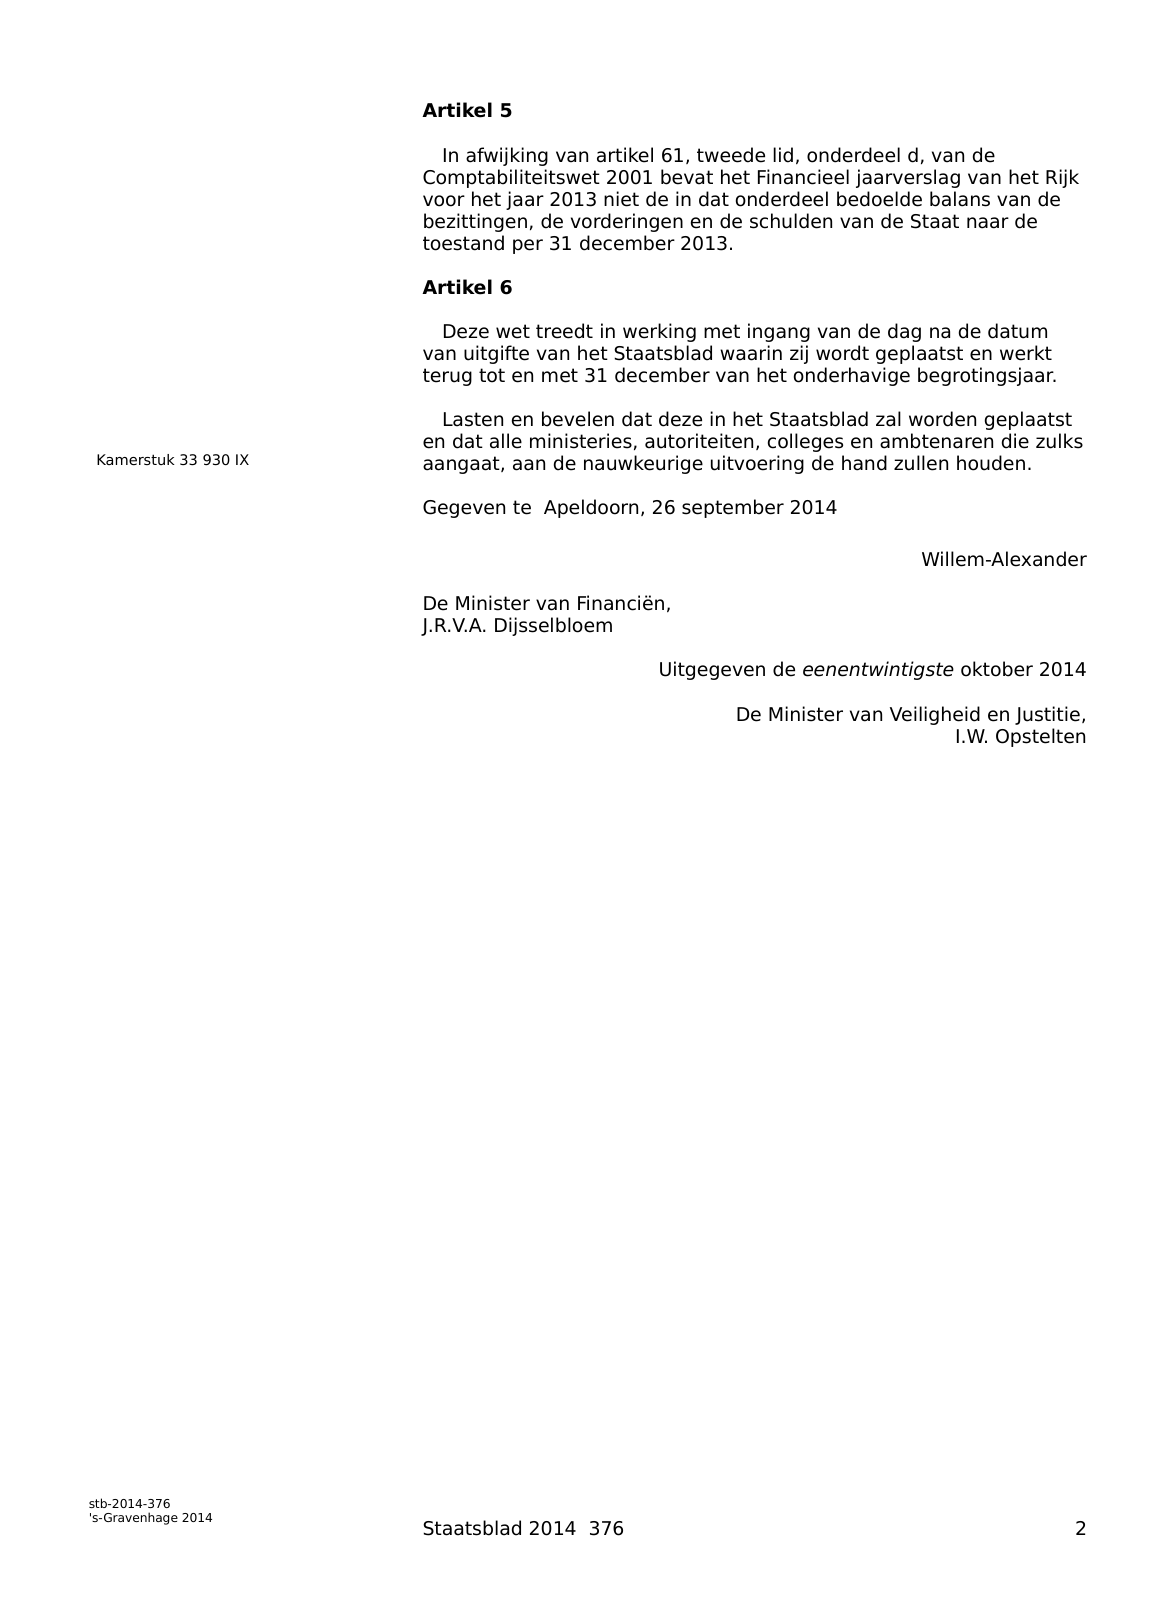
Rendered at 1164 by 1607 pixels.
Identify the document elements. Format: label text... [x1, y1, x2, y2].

text Uitgegeven de eenentwintigste oktober 2014 [422, 659, 1087, 681]
subtitle Artikel 6 [422, 277, 1087, 299]
text Lasten en bevelen dat deze in het Staatsblad zal worden geplaatst en dat alle ministeries, autoriteiten, colleges en ambtenaren die zulks aangaat, aan de nauwkeurige uitvoering de hand zullen houden. [422, 409, 1087, 475]
text stb-2014-376 [88, 1497, 323, 1511]
text De Minister van Financiën, J.R.V.A. Dijsselbloem [422, 593, 1087, 637]
text 's-Gravenhage 2014 [88, 1511, 323, 1525]
text Gegeven te Apeldoorn, 26 september 2014 [422, 497, 1087, 519]
text Deze wet treedt in werking met ingang van de dag na de datum van uitgifte van het Staatsblad waarin zij wordt geplaatst en werkt terug tot en met 31 december van het onderhavige begrotingsjaar. [422, 321, 1087, 387]
text Willem-Alexander [422, 549, 1087, 571]
text Kamerstuk 33 930 IX [77, 452, 396, 469]
text In afwijking van artikel 61, tweede lid, onderdeel d, van de Comptabiliteitswet 2001 bevat het Financieel jaarverslag van het Rijk voor het jaar 2013 niet de in dat onderdeel bedoelde balans van de bezittingen, de vorderingen en de schulden van de Staat naar de toestand per 31 december 2013. [422, 144, 1087, 254]
text De Minister van Veiligheid en Justitie, I.W. Opstelten [422, 703, 1087, 747]
subtitle Artikel 5 [422, 100, 1087, 122]
